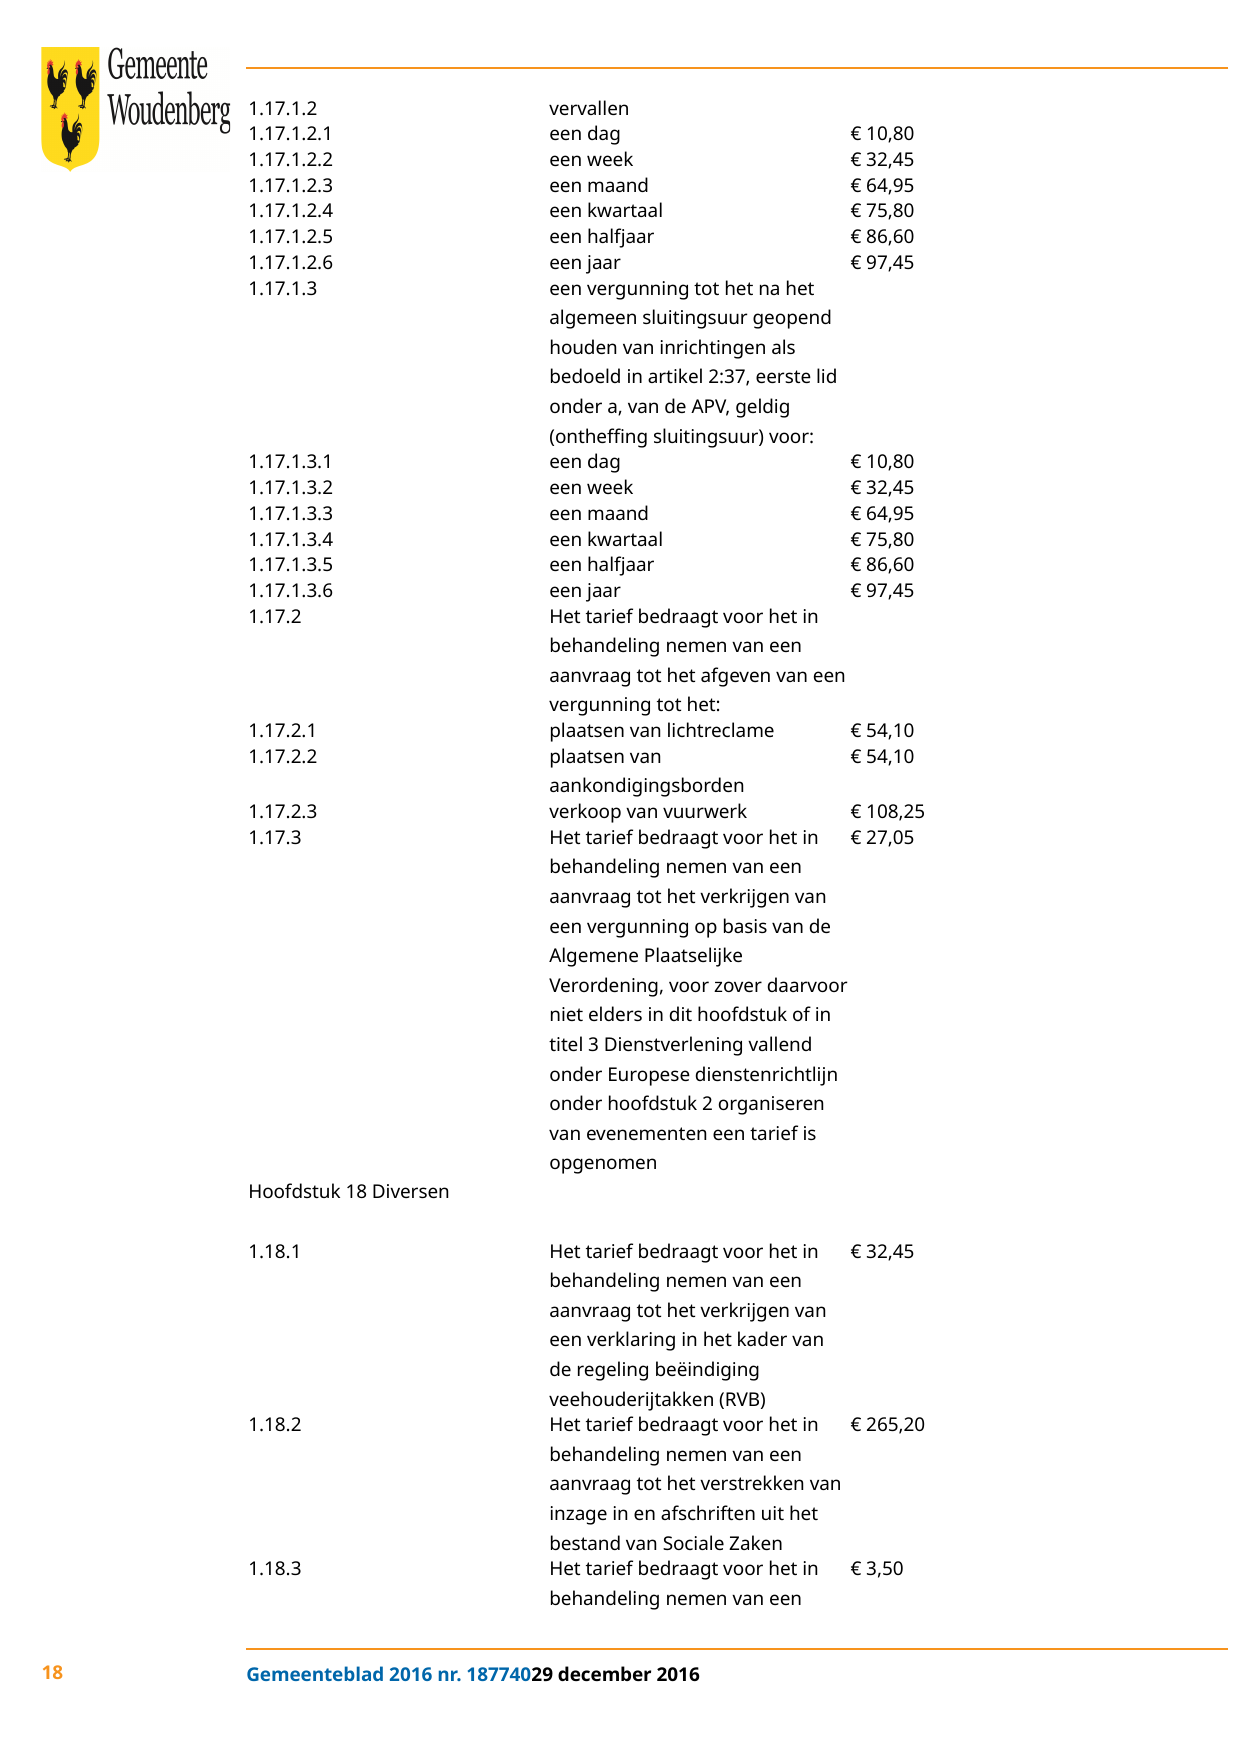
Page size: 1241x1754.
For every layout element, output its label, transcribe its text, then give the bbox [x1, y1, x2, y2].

table_cell een kwartaal [549, 198, 850, 223]
table_cell 1.17.1.2.2 [248, 146, 549, 172]
table_cell € 97,45 [850, 249, 1152, 275]
table_cell € 32,45 [850, 146, 1152, 172]
table_cell € 265,20 [850, 1411, 1152, 1556]
table_cell 1.17.2.1 [248, 718, 549, 743]
table_cell Het tarief bedraagt voor het in behandeling nemen van een aanvraag tot het afgeven van een vergunning tot het: [549, 603, 850, 717]
table_cell Het tarief bedraagt voor het in behandeling nemen van een aanvraag tot het verstrekken van inzage in en afschriften uit het bestand van Sociale Zaken [549, 1411, 850, 1556]
table_cell een maand [549, 500, 850, 526]
table_cell vervallen [549, 95, 850, 121]
table_cell [850, 603, 1152, 717]
table_cell plaatsen van aankondigingsborden [549, 743, 850, 798]
table_cell € 97,45 [850, 577, 1152, 603]
table_cell 1.17.1.3.1 [248, 449, 549, 474]
table_cell 1.18.2 [248, 1411, 549, 1556]
table_cell een halfjaar [549, 224, 850, 249]
table_cell 1.17.1.3 [248, 275, 549, 448]
table_cell verkoop van vuurwerk [549, 799, 850, 824]
table_cell € 54,10 [850, 718, 1152, 743]
table_cell een halfjaar [549, 551, 850, 577]
table_cell 1.18.3 [248, 1556, 549, 1611]
table_cell 1.17.1.3.2 [248, 474, 549, 500]
table_cell € 10,80 [850, 121, 1152, 146]
table_cell € 75,80 [850, 198, 1152, 223]
table_cell 1.17.2.3 [248, 799, 549, 824]
picture [41, 47, 231, 172]
table_cell € 64,95 [850, 172, 1152, 198]
table_cell € 64,95 [850, 500, 1152, 526]
table_header € 32,45 [850, 1238, 1152, 1411]
table_cell 1.17.1.2.5 [248, 224, 549, 249]
table_cell een vergunning tot het na het algemeen sluitingsuur geopend houden van inrichtingen als bedoeld in artikel 2:37, eerste lid onder a, van de APV, geldig (ontheffing sluitingsuur) voor: [549, 275, 850, 448]
table_cell € 54,10 [850, 743, 1152, 798]
table_cell een dag [549, 121, 850, 146]
table_cell 1.17.1.2.4 [248, 198, 549, 223]
table_cell Het tarief bedraagt voor het in behandeling nemen van een aanvraag tot het verkrijgen van een vergunning op basis van de Algemene Plaatselijke Verordening, voor zover daarvoor niet elders in dit hoofdstuk of in titel 3 Dienstverlening vallend onder Europese dienstenrichtlijn onder hoofdstuk 2 organiseren van evenementen een tarief is opgenomen [549, 824, 850, 1175]
table_cell € 75,80 [850, 526, 1152, 551]
table_cell [850, 275, 1152, 448]
table_cell 1.17.1.3.3 [248, 500, 549, 526]
table_cell € 108,25 [850, 799, 1152, 824]
table_cell 1.17.1.2.1 [248, 121, 549, 146]
table_cell 1.17.1.2.6 [248, 249, 549, 275]
table_cell plaatsen van lichtreclame [549, 718, 850, 743]
table_cell 1.17.2.2 [248, 743, 549, 798]
table_cell € 32,45 [850, 474, 1152, 500]
table_cell 1.17.1.3.5 [248, 551, 549, 577]
table_cell 1.17.1.2 [248, 95, 549, 121]
table_cell een kwartaal [549, 526, 850, 551]
table_cell een dag [549, 449, 850, 474]
table_cell een week [549, 146, 850, 172]
table_cell een jaar [549, 577, 850, 603]
table_cell € 10,80 [850, 449, 1152, 474]
table_cell 1.17.1.2.3 [248, 172, 549, 198]
table_cell € 27,05 [850, 824, 1152, 1175]
table_cell een week [549, 474, 850, 500]
table_cell 1.17.2 [248, 603, 549, 717]
table_cell € 86,60 [850, 551, 1152, 577]
table_cell een jaar [549, 249, 850, 275]
table_cell 1.17.1.3.4 [248, 526, 549, 551]
text Hoofdstuk 18 Diversen [248, 1178, 1152, 1204]
table_header 1.18.1 [248, 1238, 549, 1411]
table_cell Het tarief bedraagt voor het in behandeling nemen van een [549, 1556, 850, 1611]
table_cell een maand [549, 172, 850, 198]
table_cell 1.17.3 [248, 824, 549, 1175]
table_cell [850, 95, 1152, 121]
table_cell € 3,50 [850, 1556, 1152, 1611]
table_cell 1.17.1.3.6 [248, 577, 549, 603]
table_header Het tarief bedraagt voor het in behandeling nemen van een aanvraag tot het verkrijgen van een verklaring in het kader van de regeling beëindiging veehouderijtakken (RVB) [549, 1238, 850, 1411]
table_cell € 86,60 [850, 224, 1152, 249]
